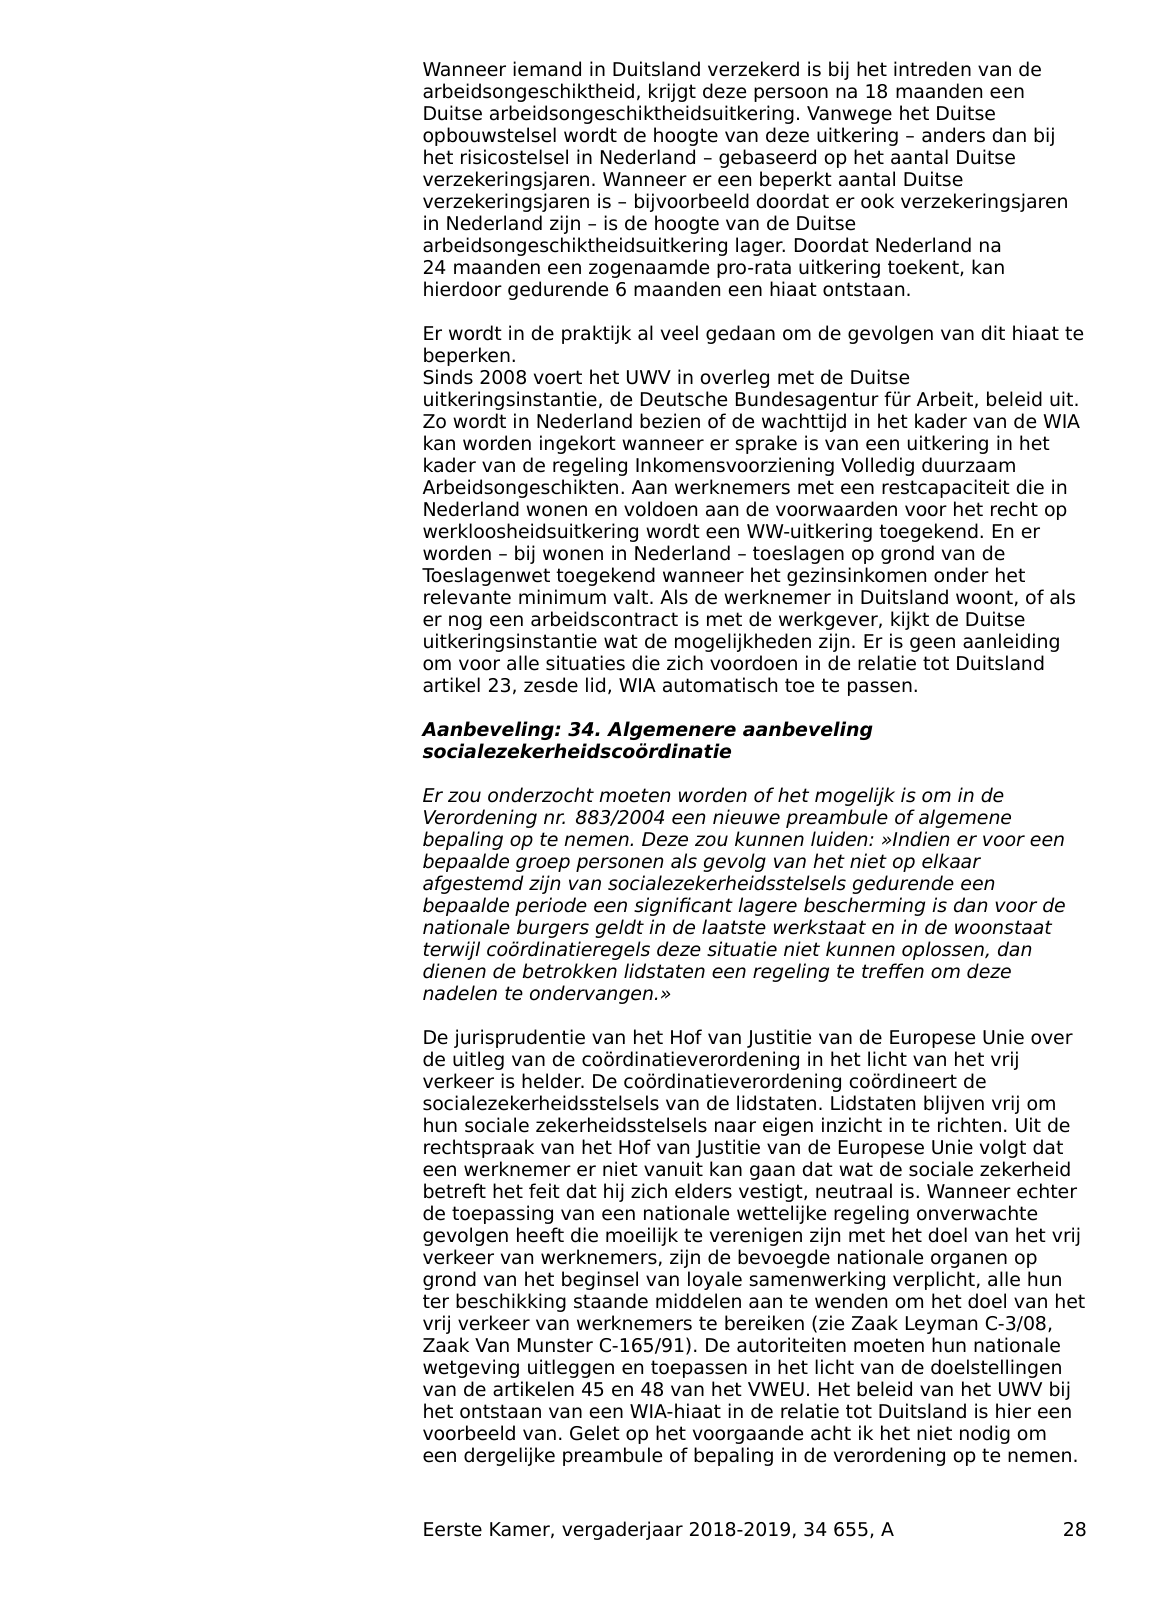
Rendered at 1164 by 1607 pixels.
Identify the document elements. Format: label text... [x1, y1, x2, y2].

text Wanneer iemand in Duitsland verzekerd is bij het intreden van de arbeidsongeschiktheid, krijgt deze persoon na 18 maanden een Duitse arbeidsongeschiktheidsuitkering. Vanwege het Duitse opbouwstelsel wordt de hoogte van deze uitkering – anders dan bij het risicostelsel in Nederland – gebaseerd op het aantal Duitse verzekeringsjaren. Wanneer er een beperkt aantal Duitse verzekeringsjaren is – bijvoorbeeld doordat er ook verzekeringsjaren in Nederland zijn – is de hoogte van de Duitse arbeidsongeschiktheidsuitkering lager. Doordat Nederland na 24 maanden een zogenaamde pro-rata uitkering toekent, kan hierdoor gedurende 6 maanden een hiaat ontstaan. [422, 59, 1087, 301]
text Er zou onderzocht moeten worden of het mogelijk is om in de Verordening nr. 883/2004 een nieuwe preambule of algemene bepaling op te nemen. Deze zou kunnen luiden: »Indien er voor een bepaalde groep personen als gevolg van het niet op elkaar afgestemd zijn van socialezekerheidsstelsels gedurende een bepaalde periode een significant lagere bescherming is dan voor de nationale burgers geldt in de laatste werkstaat en in de woonstaat terwijl coördinatieregels deze situatie niet kunnen oplossen, dan dienen de betrokken lidstaten een regeling te treffen om deze nadelen te ondervangen.» [422, 785, 1087, 1005]
text Er wordt in de praktijk al veel gedaan om de gevolgen van dit hiaat te beperken. [422, 323, 1087, 367]
subtitle Aanbeveling: 34. Algemenere aanbeveling socialezekerheidscoördinatie [422, 719, 1087, 763]
text Sinds 2008 voert het UWV in overleg met de Duitse uitkeringsinstantie, de Deutsche Bundesagentur für Arbeit, beleid uit. Zo wordt in Nederland bezien of de wachttijd in het kader van de WIA kan worden ingekort wanneer er sprake is van een uitkering in het kader van de regeling Inkomensvoorziening Volledig duurzaam Arbeidsongeschikten. Aan werknemers met een restcapaciteit die in Nederland wonen en voldoen aan de voorwaarden voor het recht op werkloosheidsuitkering wordt een WW-uitkering toegekend. En er worden – bij wonen in Nederland – toeslagen op grond van de Toeslagenwet toegekend wanneer het gezinsinkomen onder het relevante minimum valt. Als de werknemer in Duitsland woont, of als er nog een arbeidscontract is met de werkgever, kijkt de Duitse uitkeringsinstantie wat de mogelijkheden zijn. Er is geen aanleiding om voor alle situaties die zich voordoen in de relatie tot Duitsland artikel 23, zesde lid, WIA automatisch toe te passen. [422, 367, 1087, 697]
text De jurisprudentie van het Hof van Justitie van de Europese Unie over de uitleg van de coördinatieverordening in het licht van het vrij verkeer is helder. De coördinatieverordening coördineert de socialezekerheidsstelsels van de lidstaten. Lidstaten blijven vrij om hun sociale zekerheidsstelsels naar eigen inzicht in te richten. Uit de rechtspraak van het Hof van Justitie van de Europese Unie volgt dat een werknemer er niet vanuit kan gaan dat wat de sociale zekerheid betreft het feit dat hij zich elders vestigt, neutraal is. Wanneer echter de toepassing van een nationale wettelijke regeling onverwachte gevolgen heeft die moeilijk te verenigen zijn met het doel van het vrij verkeer van werknemers, zijn de bevoegde nationale organen op grond van het beginsel van loyale samenwerking verplicht, alle hun ter beschikking staande middelen aan te wenden om het doel van het vrij verkeer van werknemers te bereiken (zie Zaak Leyman C-3/08, Zaak Van Munster C-165/91). De autoriteiten moeten hun nationale wetgeving uitleggen en toepassen in het licht van de doelstellingen van de artikelen 45 en 48 van het VWEU. Het beleid van het UWV bij het ontstaan van een WIA-hiaat in de relatie tot Duitsland is hier een voorbeeld van. Gelet op het voorgaande acht ik het niet nodig om een dergelijke preambule of bepaling in de verordening op te nemen. [422, 1027, 1087, 1467]
